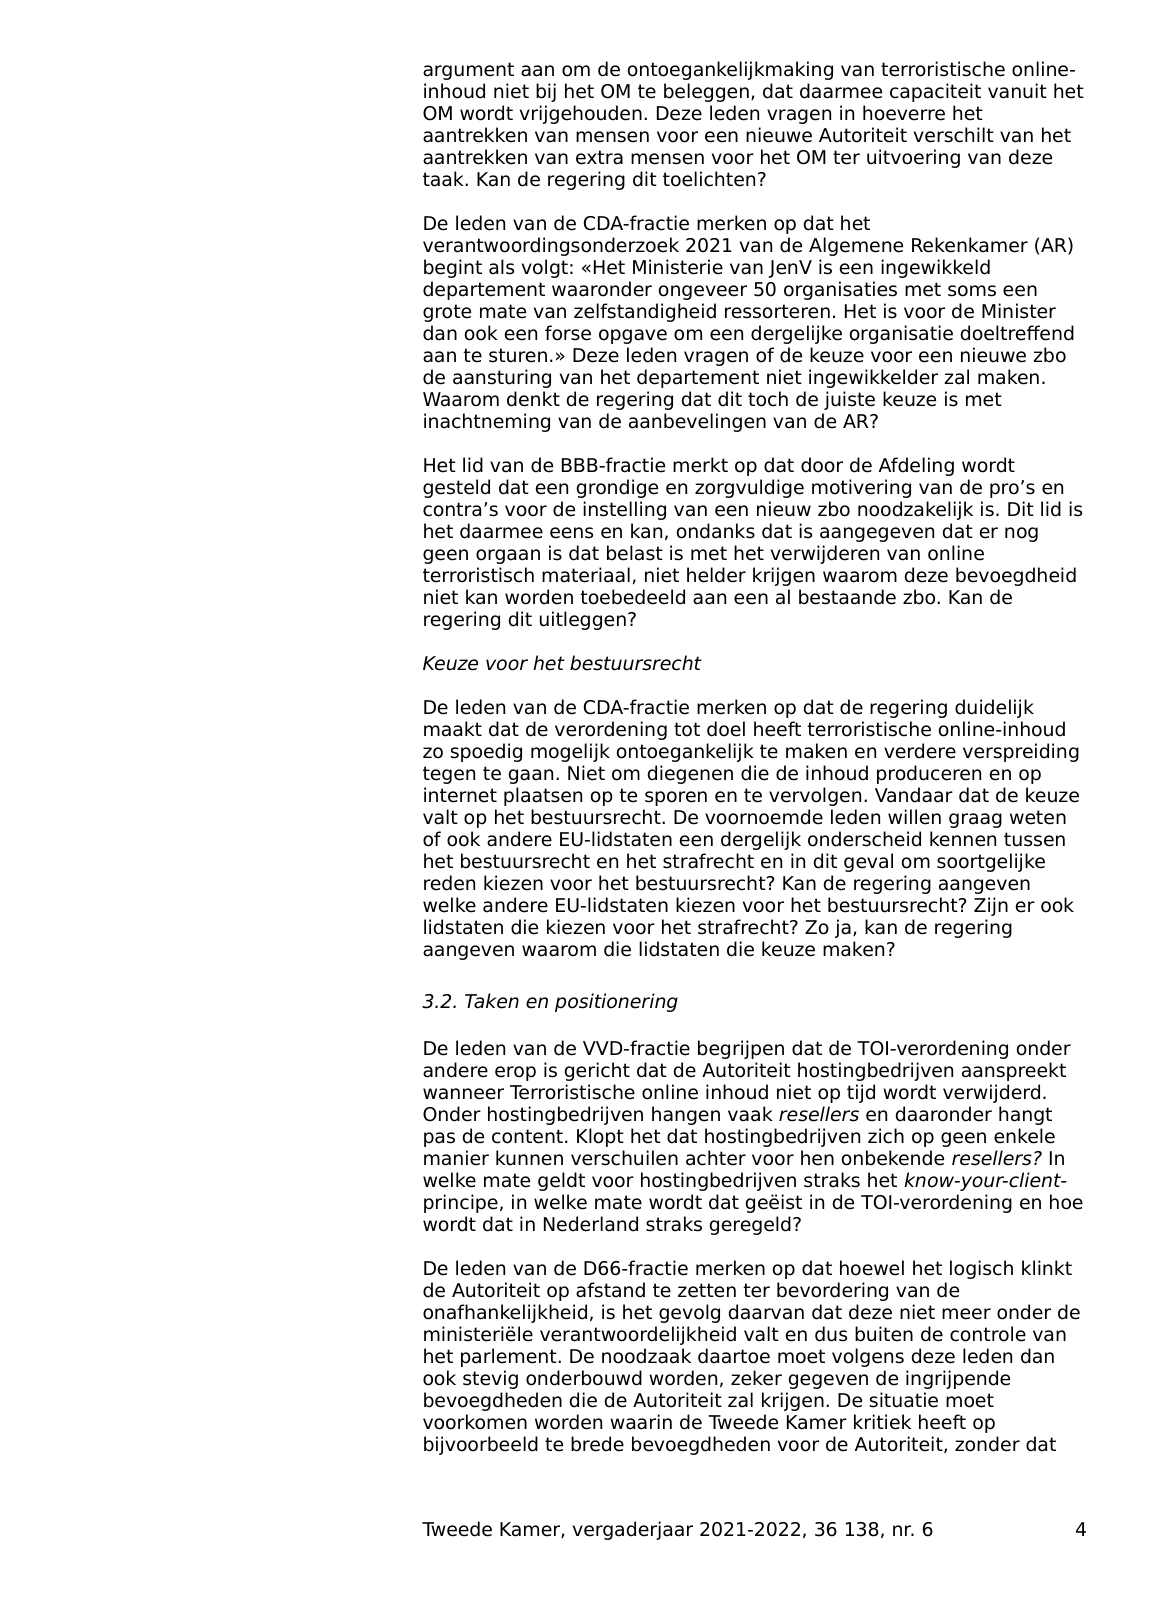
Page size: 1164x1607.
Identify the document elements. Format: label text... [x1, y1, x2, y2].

text De leden van de CDA-fractie merken op dat de regering duidelijk maakt dat de verordening tot doel heeft terroristische online-inhoud zo spoedig mogelijk ontoegankelijk te maken en verdere verspreiding tegen te gaan. Niet om diegenen die de inhoud produceren en op internet plaatsen op te sporen en te vervolgen. Vandaar dat de keuze valt op het bestuursrecht. De voornoemde leden willen graag weten of ook andere EU-lidstaten een dergelijk onderscheid kennen tussen het bestuursrecht en het strafrecht en in dit geval om soortgelijke reden kiezen voor het bestuursrecht? Kan de regering aangeven welke andere EU-lidstaten kiezen voor het bestuursrecht? Zijn er ook lidstaten die kiezen voor het strafrecht? Zo ja, kan de regering aangeven waarom die lidstaten die keuze maken? [422, 697, 1087, 961]
text De leden van de VVD-fractie begrijpen dat de TOI-verordening onder andere erop is gericht dat de Autoriteit hostingbedrijven aanspreekt wanneer Terroristische online inhoud niet op tijd wordt verwijderd. Onder hostingbedrijven hangen vaak resellers en daaronder hangt pas de content. Klopt het dat hostingbedrijven zich op geen enkele manier kunnen verschuilen achter voor hen onbekende resellers? In welke mate geldt voor hostingbedrijven straks het know-your-client-principe, in welke mate wordt dat geëist in de TOI-verordening en hoe wordt dat in Nederland straks geregeld? [422, 1038, 1087, 1236]
text Het lid van de BBB-fractie merkt op dat door de Afdeling wordt gesteld dat een grondige en zorgvuldige motivering van de pro’s en contra’s voor de instelling van een nieuw zbo noodzakelijk is. Dit lid is het daarmee eens en kan, ondanks dat is aangegeven dat er nog geen orgaan is dat belast is met het verwijderen van online terroristisch materiaal, niet helder krijgen waarom deze bevoegdheid niet kan worden toebedeeld aan een al bestaande zbo. Kan de regering dit uitleggen? [422, 455, 1087, 631]
text De leden van de CDA-fractie merken op dat het verantwoordingsonderzoek 2021 van de Algemene Rekenkamer (AR) begint als volgt: «Het Ministerie van JenV is een ingewikkeld departement waaronder ongeveer 50 organisaties met soms een grote mate van zelfstandigheid ressorteren. Het is voor de Minister dan ook een forse opgave om een dergelijke organisatie doeltreffend aan te sturen.» Deze leden vragen of de keuze voor een nieuwe zbo de aansturing van het departement niet ingewikkelder zal maken. Waarom denkt de regering dat dit toch de juiste keuze is met inachtneming van de aanbevelingen van de AR? [422, 213, 1087, 433]
text De leden van de D66-fractie merken op dat hoewel het logisch klinkt de Autoriteit op afstand te zetten ter bevordering van de onafhankelijkheid, is het gevolg daarvan dat deze niet meer onder de ministeriële verantwoordelijkheid valt en dus buiten de controle van het parlement. De noodzaak daartoe moet volgens deze leden dan ook stevig onderbouwd worden, zeker gegeven de ingrijpende bevoegdheden die de Autoriteit zal krijgen. De situatie moet voorkomen worden waarin de Tweede Kamer kritiek heeft op bijvoorbeeld te brede bevoegdheden voor de Autoriteit, zonder dat [422, 1258, 1087, 1456]
text argument aan om de ontoegankelijkmaking van terroristische online-inhoud niet bij het OM te beleggen, dat daarmee capaciteit vanuit het OM wordt vrijgehouden. Deze leden vragen in hoeverre het aantrekken van mensen voor een nieuwe Autoriteit verschilt van het aantrekken van extra mensen voor het OM ter uitvoering van deze taak. Kan de regering dit toelichten? [422, 59, 1087, 191]
subtitle 3.2. Taken en positionering [422, 991, 1087, 1013]
subtitle Keuze voor het bestuursrecht [422, 653, 1087, 675]
